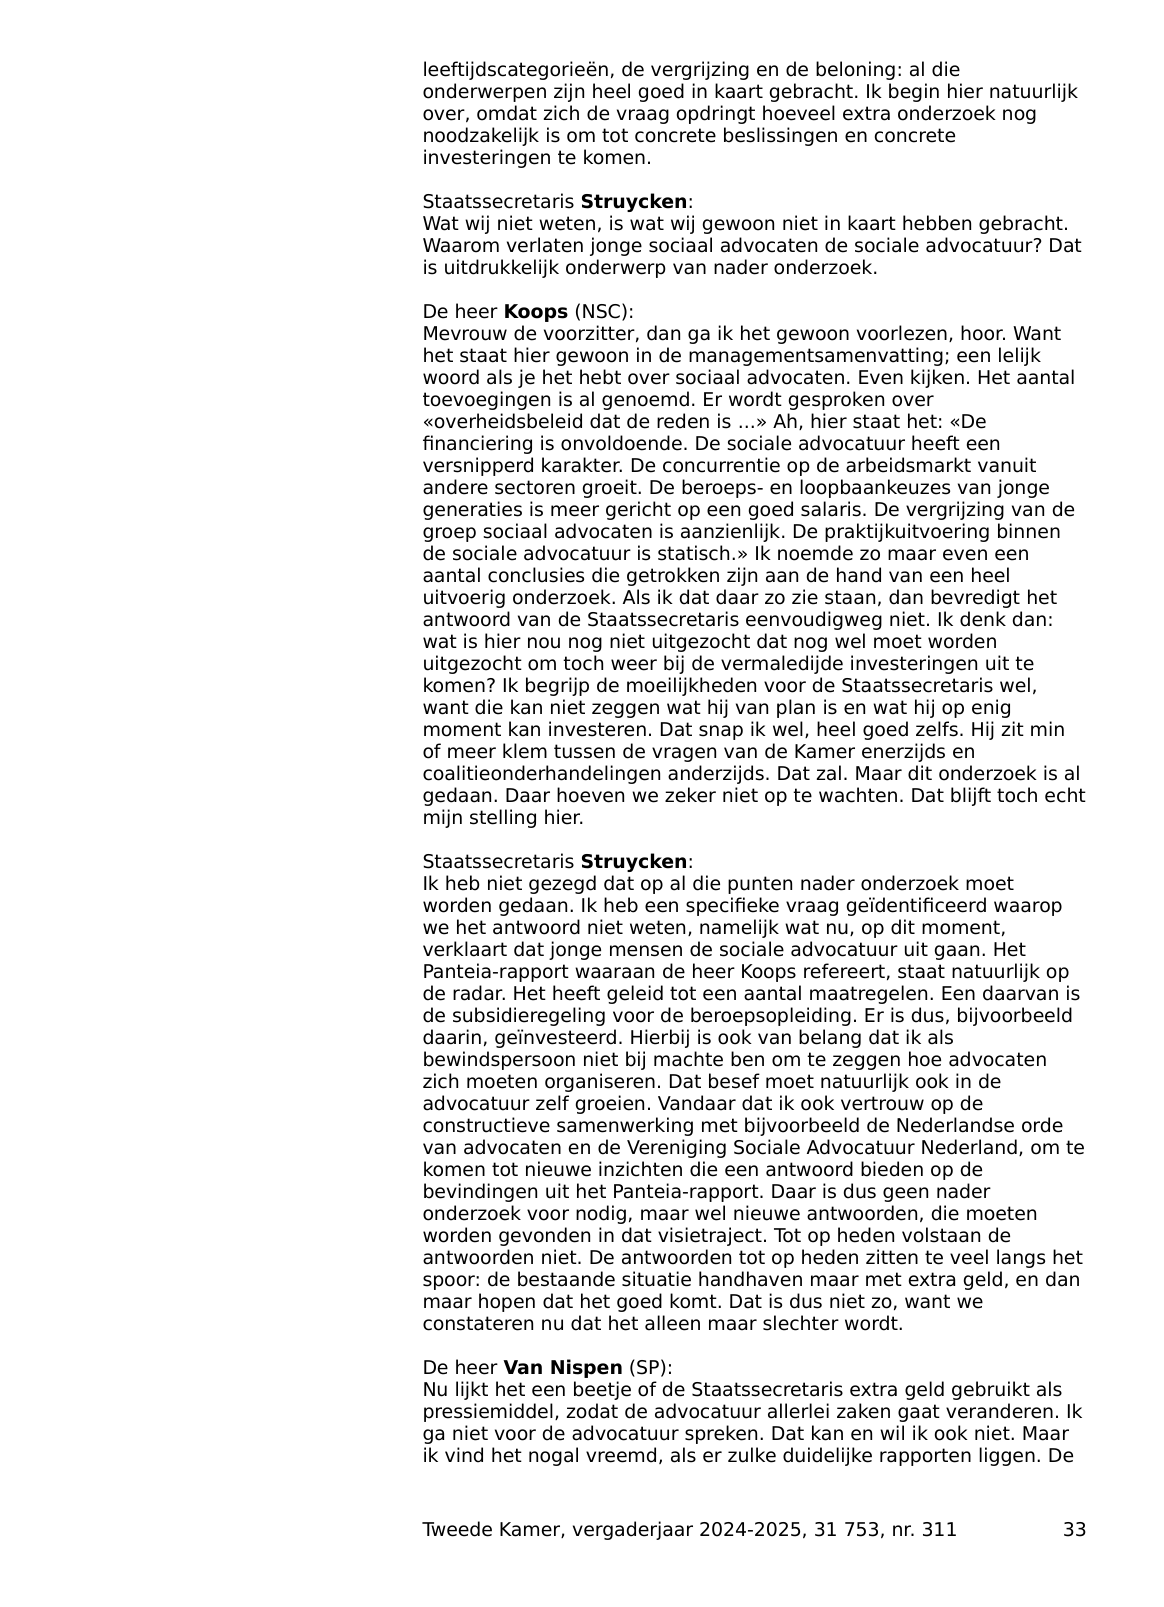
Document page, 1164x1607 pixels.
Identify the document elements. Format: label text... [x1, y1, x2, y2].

text Mevrouw de voorzitter, dan ga ik het gewoon voorlezen, hoor. Want het staat hier gewoon in de managementsamenvatting; een lelijk woord als je het hebt over sociaal advocaten. Even kijken. Het aantal toevoegingen is al genoemd. Er wordt gesproken over «overheidsbeleid dat de reden is ...» Ah, hier staat het: «De financiering is onvoldoende. De sociale advocatuur heeft een versnipperd karakter. De concurrentie op de arbeidsmarkt vanuit andere sectoren groeit. De beroeps- en loopbaankeuzes van jonge generaties is meer gericht op een goed salaris. De vergrijzing van de groep sociaal advocaten is aanzienlijk. De praktijkuitvoering binnen de sociale advocatuur is statisch.» Ik noemde zo maar even een aantal conclusies die getrokken zijn aan de hand van een heel uitvoerig onderzoek. Als ik dat daar zo zie staan, dan bevredigt het antwoord van de Staatssecretaris eenvoudigweg niet. Ik denk dan: wat is hier nou nog niet uitgezocht dat nog wel moet worden uitgezocht om toch weer bij de vermaledijde investeringen uit te komen? Ik begrijp de moeilijkheden voor de Staatssecretaris wel, want die kan niet zeggen wat hij van plan is en wat hij op enig moment kan investeren. Dat snap ik wel, heel goed zelfs. Hij zit min of meer klem tussen de vragen van de Kamer enerzijds en coalitieonderhandelingen anderzijds. Dat zal. Maar dit onderzoek is al gedaan. Daar hoeven we zeker niet op te wachten. Dat blijft toch echt mijn stelling hier. [422, 323, 1087, 829]
text Staatssecretaris Struycken: [422, 191, 1087, 213]
text Wat wij niet weten, is wat wij gewoon niet in kaart hebben gebracht. Waarom verlaten jonge sociaal advocaten de sociale advocatuur? Dat is uitdrukkelijk onderwerp van nader onderzoek. [422, 213, 1087, 279]
text De heer Koops (NSC): [422, 301, 1087, 323]
text leeftijdscategorieën, de vergrijzing en de beloning: al die onderwerpen zijn heel goed in kaart gebracht. Ik begin hier natuurlijk over, omdat zich de vraag opdringt hoeveel extra onderzoek nog noodzakelijk is om tot concrete beslissingen en concrete investeringen te komen. [422, 59, 1087, 169]
text Nu lijkt het een beetje of de Staatssecretaris extra geld gebruikt als pressiemiddel, zodat de advocatuur allerlei zaken gaat veranderen. Ik ga niet voor de advocatuur spreken. Dat kan en wil ik ook niet. Maar ik vind het nogal vreemd, als er zulke duidelijke rapporten liggen. De [422, 1379, 1087, 1467]
text Staatssecretaris Struycken: [422, 851, 1087, 873]
text De heer Van Nispen (SP): [422, 1357, 1087, 1379]
text Ik heb niet gezegd dat op al die punten nader onderzoek moet worden gedaan. Ik heb een specifieke vraag geïdentificeerd waarop we het antwoord niet weten, namelijk wat nu, op dit moment, verklaart dat jonge mensen de sociale advocatuur uit gaan. Het Panteia-rapport waaraan de heer Koops refereert, staat natuurlijk op de radar. Het heeft geleid tot een aantal maatregelen. Een daarvan is de subsidieregeling voor de beroepsopleiding. Er is dus, bijvoorbeeld daarin, geïnvesteerd. Hierbij is ook van belang dat ik als bewindspersoon niet bij machte ben om te zeggen hoe advocaten zich moeten organiseren. Dat besef moet natuurlijk ook in de advocatuur zelf groeien. Vandaar dat ik ook vertrouw op de constructieve samenwerking met bijvoorbeeld de Nederlandse orde van advocaten en de Vereniging Sociale Advocatuur Nederland, om te komen tot nieuwe inzichten die een antwoord bieden op de bevindingen uit het Panteia-rapport. Daar is dus geen nader onderzoek voor nodig, maar wel nieuwe antwoorden, die moeten worden gevonden in dat visietraject. Tot op heden volstaan de antwoorden niet. De antwoorden tot op heden zitten te veel langs het spoor: de bestaande situatie handhaven maar met extra geld, en dan maar hopen dat het goed komt. Dat is dus niet zo, want we constateren nu dat het alleen maar slechter wordt. [422, 873, 1087, 1334]
